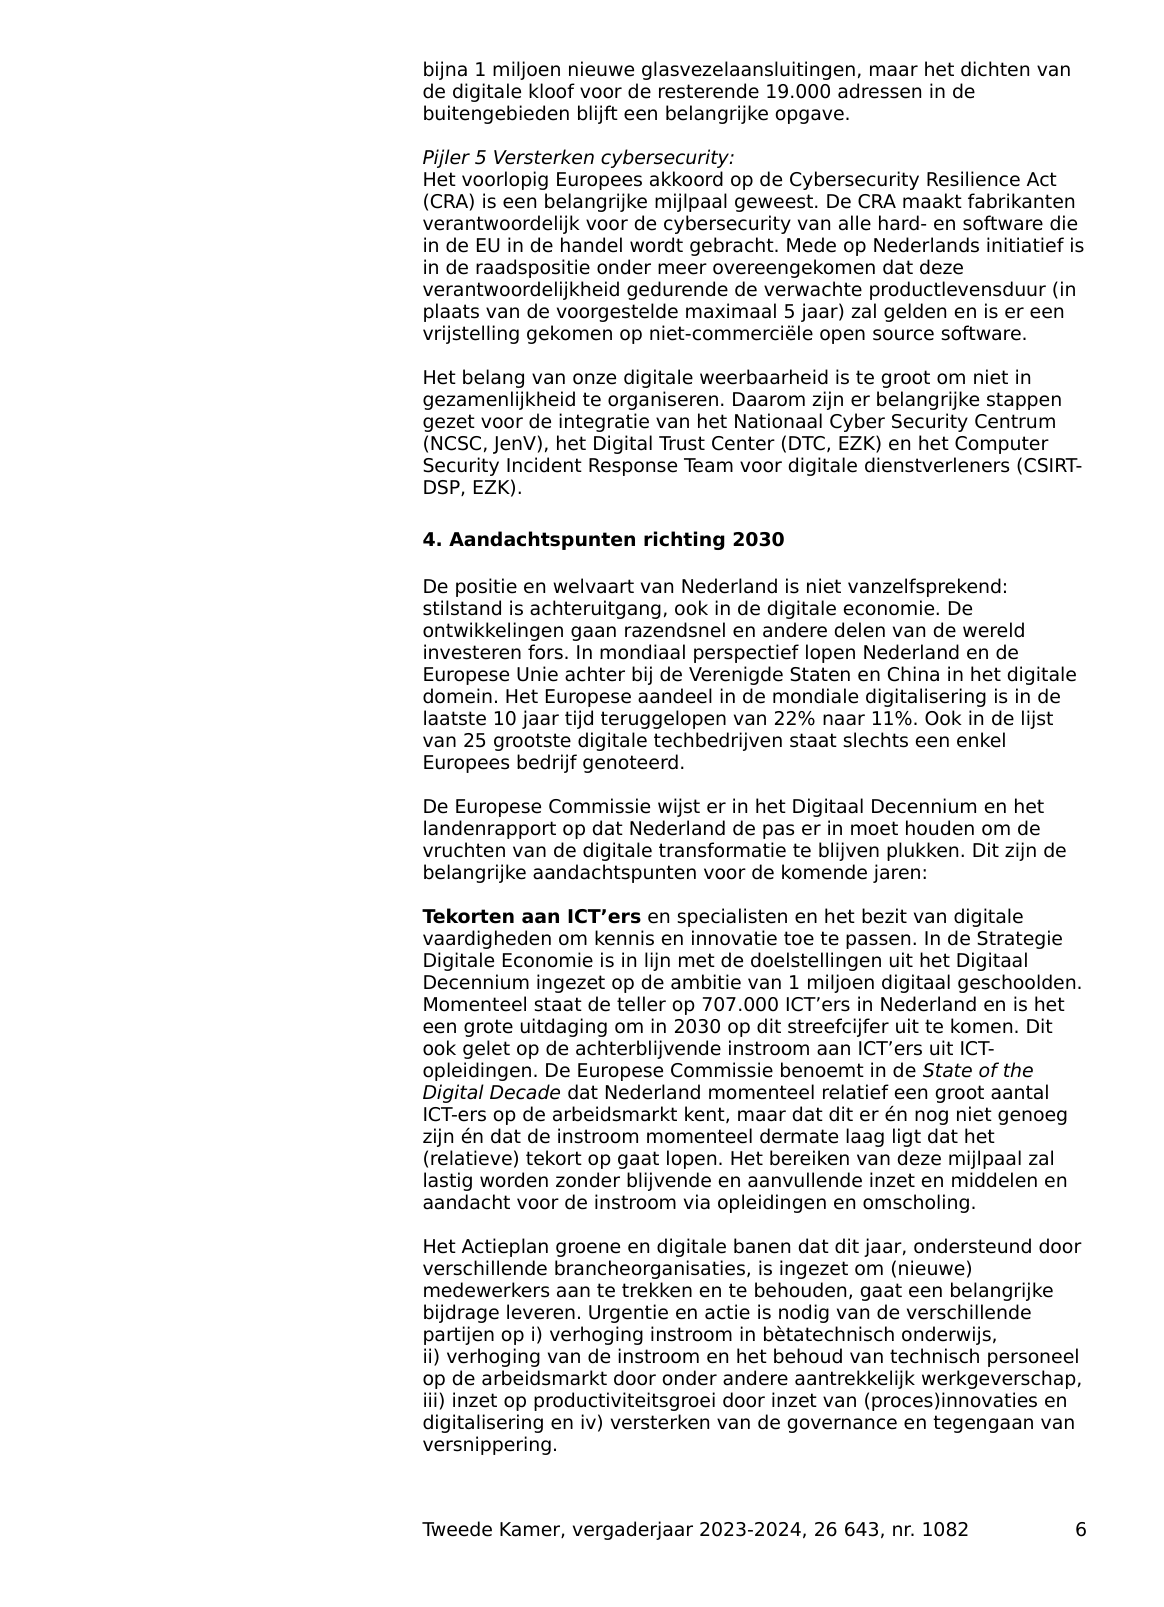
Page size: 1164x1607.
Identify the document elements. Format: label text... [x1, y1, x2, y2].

text Het belang van onze digitale weerbaarheid is te groot om niet in gezamenlijkheid te organiseren. Daarom zijn er belangrijke stappen gezet voor de integratie van het Nationaal Cyber Security Centrum (NCSC, JenV), het Digital Trust Center (DTC, EZK) en het Computer Security Incident Response Team voor digitale dienstverleners (CSIRT-DSP, EZK). [422, 367, 1087, 499]
text bijna 1 miljoen nieuwe glasvezelaansluitingen, maar het dichten van de digitale kloof voor de resterende 19.000 adressen in de buitengebieden blijft een belangrijke opgave. [422, 59, 1087, 125]
text Het Actieplan groene en digitale banen dat dit jaar, ondersteund door verschillende brancheorganisaties, is ingezet om (nieuwe) medewerkers aan te trekken en te behouden, gaat een belangrijke bijdrage leveren. Urgentie en actie is nodig van de verschillende partijen op i) verhoging instroom in bètatechnisch onderwijs, ii) verhoging van de instroom en het behoud van technisch personeel op de arbeidsmarkt door onder andere aantrekkelijk werkgeverschap, iii) inzet op productiviteitsgroei door inzet van (proces)innovaties en digitalisering en iv) versterken van de governance en tegengaan van versnippering. [422, 1236, 1087, 1456]
text De positie en welvaart van Nederland is niet vanzelfsprekend: stilstand is achteruitgang, ook in de digitale economie. De ontwikkelingen gaan razendsnel en andere delen van de wereld investeren fors. In mondiaal perspectief lopen Nederland en de Europese Unie achter bij de Verenigde Staten en China in het digitale domein. Het Europese aandeel in de mondiale digitalisering is in de laatste 10 jaar tijd teruggelopen van 22% naar 11%. Ook in de lijst van 25 grootste digitale techbedrijven staat slechts een enkel Europees bedrijf genoteerd. [422, 576, 1087, 774]
text De Europese Commissie wijst er in het Digitaal Decennium en het landenrapport op dat Nederland de pas er in moet houden om de vruchten van de digitale transformatie te blijven plukken. Dit zijn de belangrijke aandachtspunten voor de komende jaren: [422, 796, 1087, 884]
text Pijler 5 Versterken cybersecurity: [422, 147, 1087, 169]
subtitle 4. Aandachtspunten richting 2030 [422, 529, 1087, 551]
text Het voorlopig Europees akkoord op de Cybersecurity Resilience Act (CRA) is een belangrijke mijlpaal geweest. De CRA maakt fabrikanten verantwoordelijk voor de cybersecurity van alle hard- en software die in de EU in de handel wordt gebracht. Mede op Nederlands initiatief is in de raadspositie onder meer overeengekomen dat deze verantwoordelijkheid gedurende de verwachte productlevensduur (in plaats van de voorgestelde maximaal 5 jaar) zal gelden en is er een vrijstelling gekomen op niet-commerciële open source software. [422, 169, 1087, 345]
text Tekorten aan ICT’ers en specialisten en het bezit van digitale vaardigheden om kennis en innovatie toe te passen. In de Strategie Digitale Economie is in lijn met de doelstellingen uit het Digitaal Decennium ingezet op de ambitie van 1 miljoen digitaal geschoolden. Momenteel staat de teller op 707.000 ICT’ers in Nederland en is het een grote uitdaging om in 2030 op dit streefcijfer uit te komen. Dit ook gelet op de achterblijvende instroom aan ICT’ers uit ICT-opleidingen. De Europese Commissie benoemt in de State of the Digital Decade dat Nederland momenteel relatief een groot aantal ICT-ers op de arbeidsmarkt kent, maar dat dit er én nog niet genoeg zijn én dat de instroom momenteel dermate laag ligt dat het (relatieve) tekort op gaat lopen. Het bereiken van deze mijlpaal zal lastig worden zonder blijvende en aanvullende inzet en middelen en aandacht voor de instroom via opleidingen en omscholing. [422, 906, 1087, 1214]
